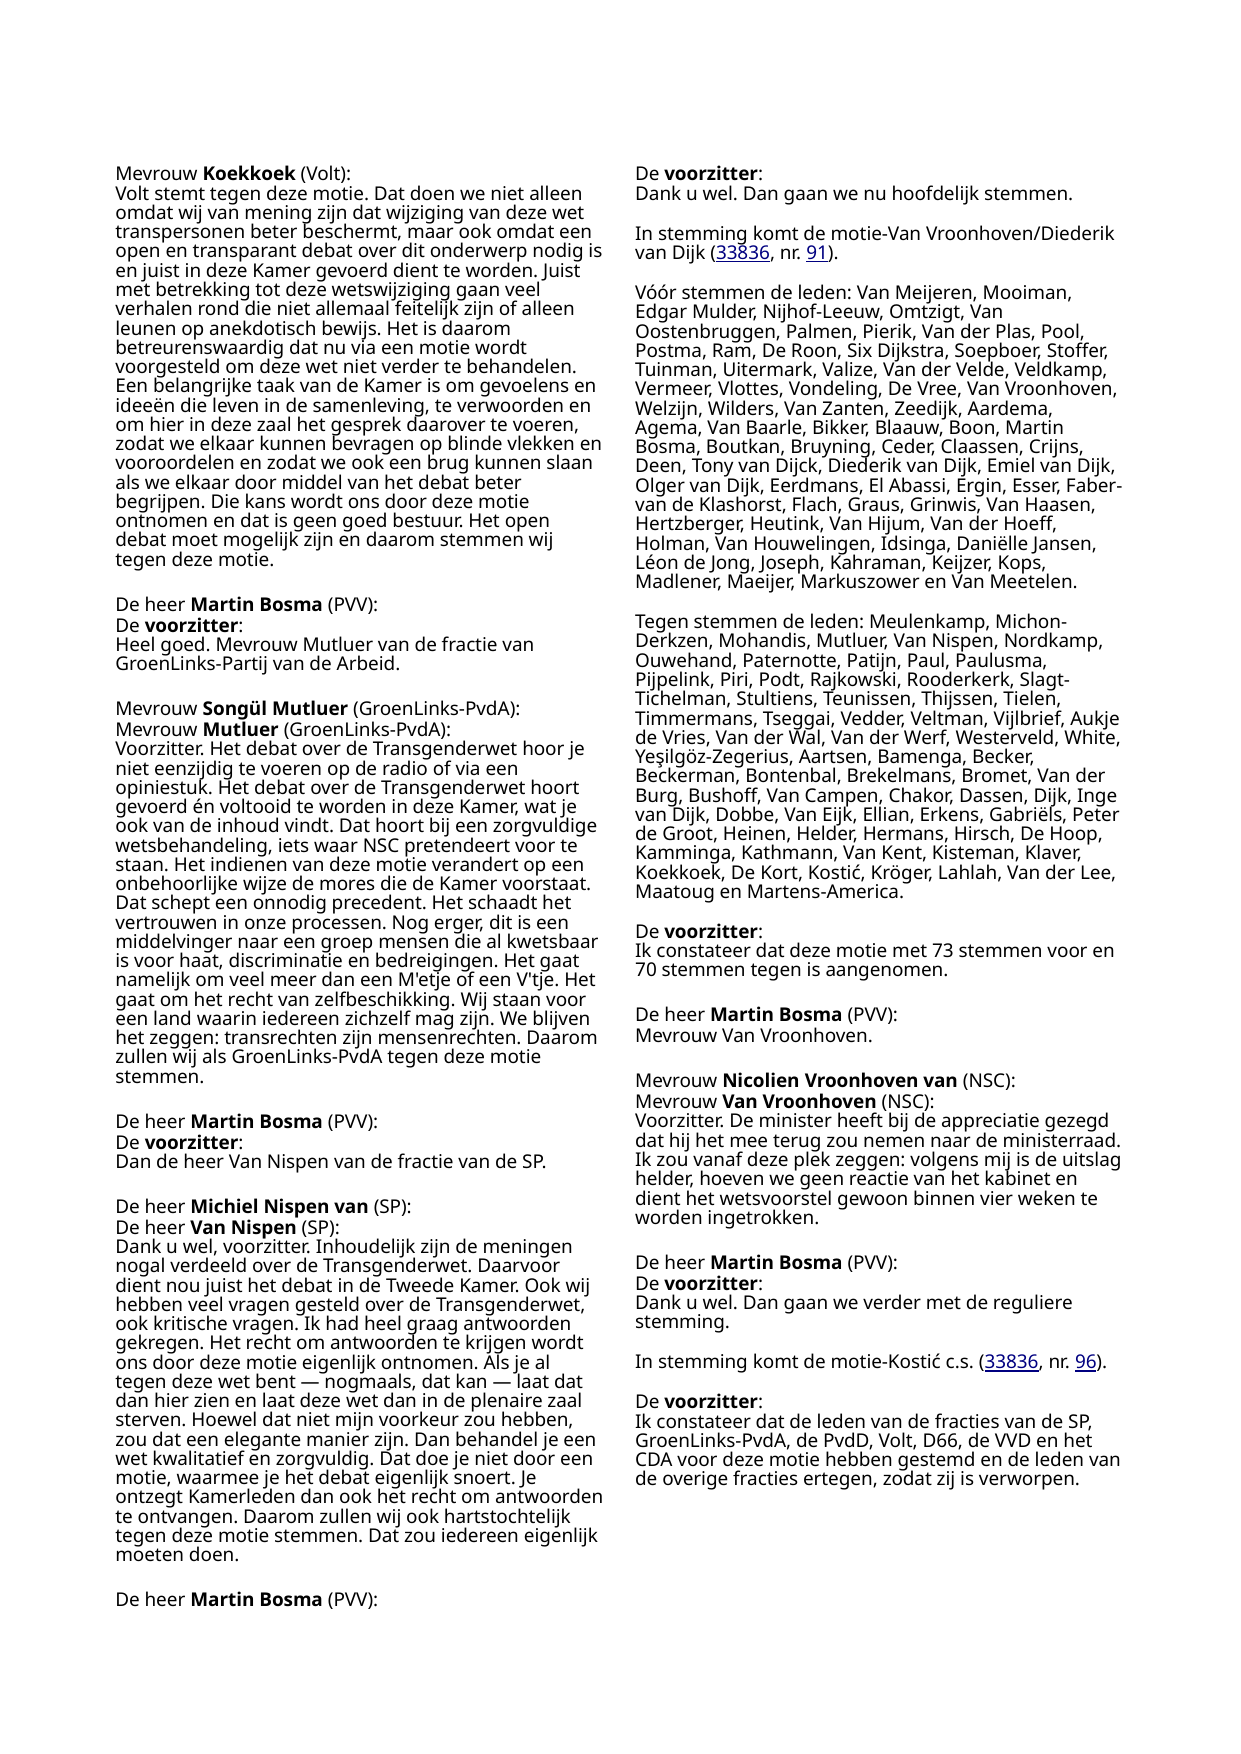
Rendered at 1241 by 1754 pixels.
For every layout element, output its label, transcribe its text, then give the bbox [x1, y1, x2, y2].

text De heer Michiel Nispen van (SP): [115, 1193, 605, 1219]
text Voorzitter. Het debat over de Transgenderwet hoor je niet eenzijdig te voeren op de radio of via een opiniestuk. Het debat over de Transgenderwet hoort gevoerd én voltooid te worden in deze Kamer, wat je ook van de inhoud vindt. Dat hoort bij een zorgvuldige wetsbehandeling, iets waar NSC pretendeert voor te staan. Het indienen van deze motie verandert op een onbehoorlijke wijze de mores die de Kamer voorstaat. Dat schept een onnodig precedent. Het schaadt het vertrouwen in onze processen. Nog erger, dit is een middelvinger naar een groep mensen die al kwetsbaar is voor haat, discriminatie en bedreigingen. Het gaat namelijk om veel meer dan een M'etje of een V'tje. Het gaat om het recht van zelfbeschikking. Wij staan voor een land waarin iedereen zichzelf mag zijn. We blijven het zeggen: transrechten zijn mensenrechten. Daarom zullen wij als GroenLinks-PvdA tegen deze motie stemmen. [115, 740, 605, 1087]
text Dank u wel, voorzitter. Inhoudelijk zijn de meningen nogal verdeeld over de Transgenderwet. Daarvoor dient nou juist het debat in de Tweede Kamer. Ook wij hebben veel vragen gesteld over de Transgenderwet, ook kritische vragen. Ik had heel graag antwoorden gekregen. Het recht om antwoorden te krijgen wordt ons door deze motie eigenlijk ontnomen. Als je al tegen deze wet bent — nogmaals, dat kan — laat dat dan hier zien en laat deze wet dan in de plenaire zaal sterven. Hoewel dat niet mijn voorkeur zou hebben, zou dat een elegante manier zijn. Dan behandel je een wet kwalitatief en zorgvuldig. Dat doe je niet door een motie, waarmee je het debat eigenlijk snoert. Je ontzegt Kamerleden dan ook het recht om antwoorden te ontvangen. Daarom zullen wij ook hartstochtelijk tegen deze motie stemmen. Dat zou iedereen eigenlijk moeten doen. [115, 1238, 605, 1566]
text De heer Martin Bosma (PVV): [115, 591, 605, 617]
text De voorzitter: [115, 617, 605, 636]
text Mevrouw Mutluer (GroenLinks-PvdA): [115, 721, 605, 740]
text De heer Martin Bosma (PVV): [635, 1249, 1125, 1274]
text Ik constateer dat deze motie met 73 stemmen voor en 70 stemmen tegen is aangenomen. [635, 942, 1125, 981]
text De heer Martin Bosma (PVV): [635, 1002, 1125, 1027]
text Dan de heer Van Nispen van de fractie van de SP. [115, 1153, 605, 1172]
text Mevrouw Songül Mutluer (GroenLinks-PvdA): [115, 695, 605, 721]
text Vóór stemmen de leden: Van Meijeren, Mooiman, Edgar Mulder, Nijhof-Leeuw, Omtzigt, Van Oostenbruggen, Palmen, Pierik, Van der Plas, Pool, Postma, Ram, De Roon, Six Dijkstra, Soepboer, Stoffer, Tuinman, Uitermark, Valize, Van der Velde, Veldkamp, Vermeer, Vlottes, Vondeling, De Vree, Van Vroonhoven, Welzijn, Wilders, Van Zanten, Zeedijk, Aardema, Agema, Van Baarle, Bikker, Blaauw, Boon, Martin Bosma, Boutkan, Bruyning, Ceder, Claassen, Crijns, Deen, Tony van Dijck, Diederik van Dijk, Emiel van Dijk, Olger van Dijk, Eerdmans, El Abassi, Ergin, Esser, Faber-van de Klashorst, Flach, Graus, Grinwis, Van Haasen, Hertzberger, Heutink, Van Hijum, Van der Hoeff, Holman, Van Houwelingen, Idsinga, Daniëlle Jansen, Léon de Jong, Joseph, Kahraman, Keijzer, Kops, Madlener, Maeijer, Markuszower en Van Meetelen. [635, 284, 1125, 592]
text De voorzitter: [635, 1274, 1125, 1294]
text De voorzitter: [635, 165, 1125, 184]
text De voorzitter: [115, 1134, 605, 1153]
text Mevrouw Koekkoek (Volt): [115, 165, 605, 184]
text De heer Martin Bosma (PVV): [115, 1586, 605, 1612]
text Dank u wel. Dan gaan we nu hoofdelijk stemmen. [635, 184, 1125, 204]
text Volt stemt tegen deze motie. Dat doen we niet alleen omdat wij van mening zijn dat wijziging van deze wet transpersonen beter beschermt, maar ook omdat een open en transparant debat over dit onderwerp nodig is en juist in deze Kamer gevoerd dient te worden. Juist met betrekking tot deze wetswijziging gaan veel verhalen rond die niet allemaal feitelijk zijn of alleen leunen op anekdotisch bewijs. Het is daarom betreurenswaardig dat nu via een motie wordt voorgesteld om deze wet niet verder te behandelen. Een belangrijke taak van de Kamer is om gevoelens en ideeën die leven in de samenleving, te verwoorden en om hier in deze zaal het gesprek daarover te voeren, zodat we elkaar kunnen bevragen op blinde vlekken en vooroordelen en zodat we ook een brug kunnen slaan als we elkaar door middel van het debat beter begrijpen. Die kans wordt ons door deze motie ontnomen en dat is geen goed bestuur. Het open debat moet mogelijk zijn en daarom stemmen wij tegen deze motie. [115, 184, 605, 570]
text Mevrouw Nicolien Vroonhoven van (NSC): [635, 1067, 1125, 1093]
text Heel goed. Mevrouw Mutluer van de fractie van GroenLinks-Partij van de Arbeid. [115, 636, 605, 674]
text Ik constateer dat de leden van de fracties van de SP, GroenLinks-PvdA, de PvdD, Volt, D66, de VVD en het CDA voor deze motie hebben gestemd en de leden van de overige fracties ertegen, zodat zij is verworpen. [635, 1413, 1125, 1490]
text In stemming komt de motie-Kostić c.s. (33836, nr. 96). [635, 1353, 1125, 1372]
text Mevrouw Van Vroonhoven (NSC): [635, 1093, 1125, 1112]
text Voorzitter. De minister heeft bij de appreciatie gezegd dat hij het mee terug zou nemen naar de ministerraad. Ik zou vanaf deze plek zeggen: volgens mij is de uitslag helder, hoeven we geen reactie van het kabinet en dient het wetsvoorstel gewoon binnen vier weken te worden ingetrokken. [635, 1112, 1125, 1228]
text Dank u wel. Dan gaan we verder met de reguliere stemming. [635, 1294, 1125, 1332]
text De heer Van Nispen (SP): [115, 1219, 605, 1238]
text Mevrouw Van Vroonhoven. [635, 1027, 1125, 1047]
text De voorzitter: [635, 1393, 1125, 1413]
text De heer Martin Bosma (PVV): [115, 1108, 605, 1134]
text Tegen stemmen de leden: Meulenkamp, Michon-Derkzen, Mohandis, Mutluer, Van Nispen, Nordkamp, Ouwehand, Paternotte, Patijn, Paul, Paulusma, Pijpelink, Piri, Podt, Rajkowski, Rooderkerk, Slagt-Tichelman, Stultiens, Teunissen, Thijssen, Tielen, Timmermans, Tseggai, Vedder, Veltman, Vijlbrief, Aukje de Vries, Van der Wal, Van der Werf, Westerveld, White, Yeşilgöz-Zegerius, Aartsen, Bamenga, Becker, Beckerman, Bontenbal, Brekelmans, Bromet, Van der Burg, Bushoff, Van Campen, Chakor, Dassen, Dijk, Inge van Dijk, Dobbe, Van Eijk, Ellian, Erkens, Gabriëls, Peter de Groot, Heinen, Helder, Hermans, Hirsch, De Hoop, Kamminga, Kathmann, Van Kent, Kisteman, Klaver, Koekkoek, De Kort, Kostić, Kröger, Lahlah, Van der Lee, Maatoug en Martens-America. [635, 613, 1125, 902]
text De voorzitter: [635, 923, 1125, 942]
text In stemming komt de motie-Van Vroonhoven/Diederik van Dijk (33836, nr. 91). [635, 225, 1125, 263]
